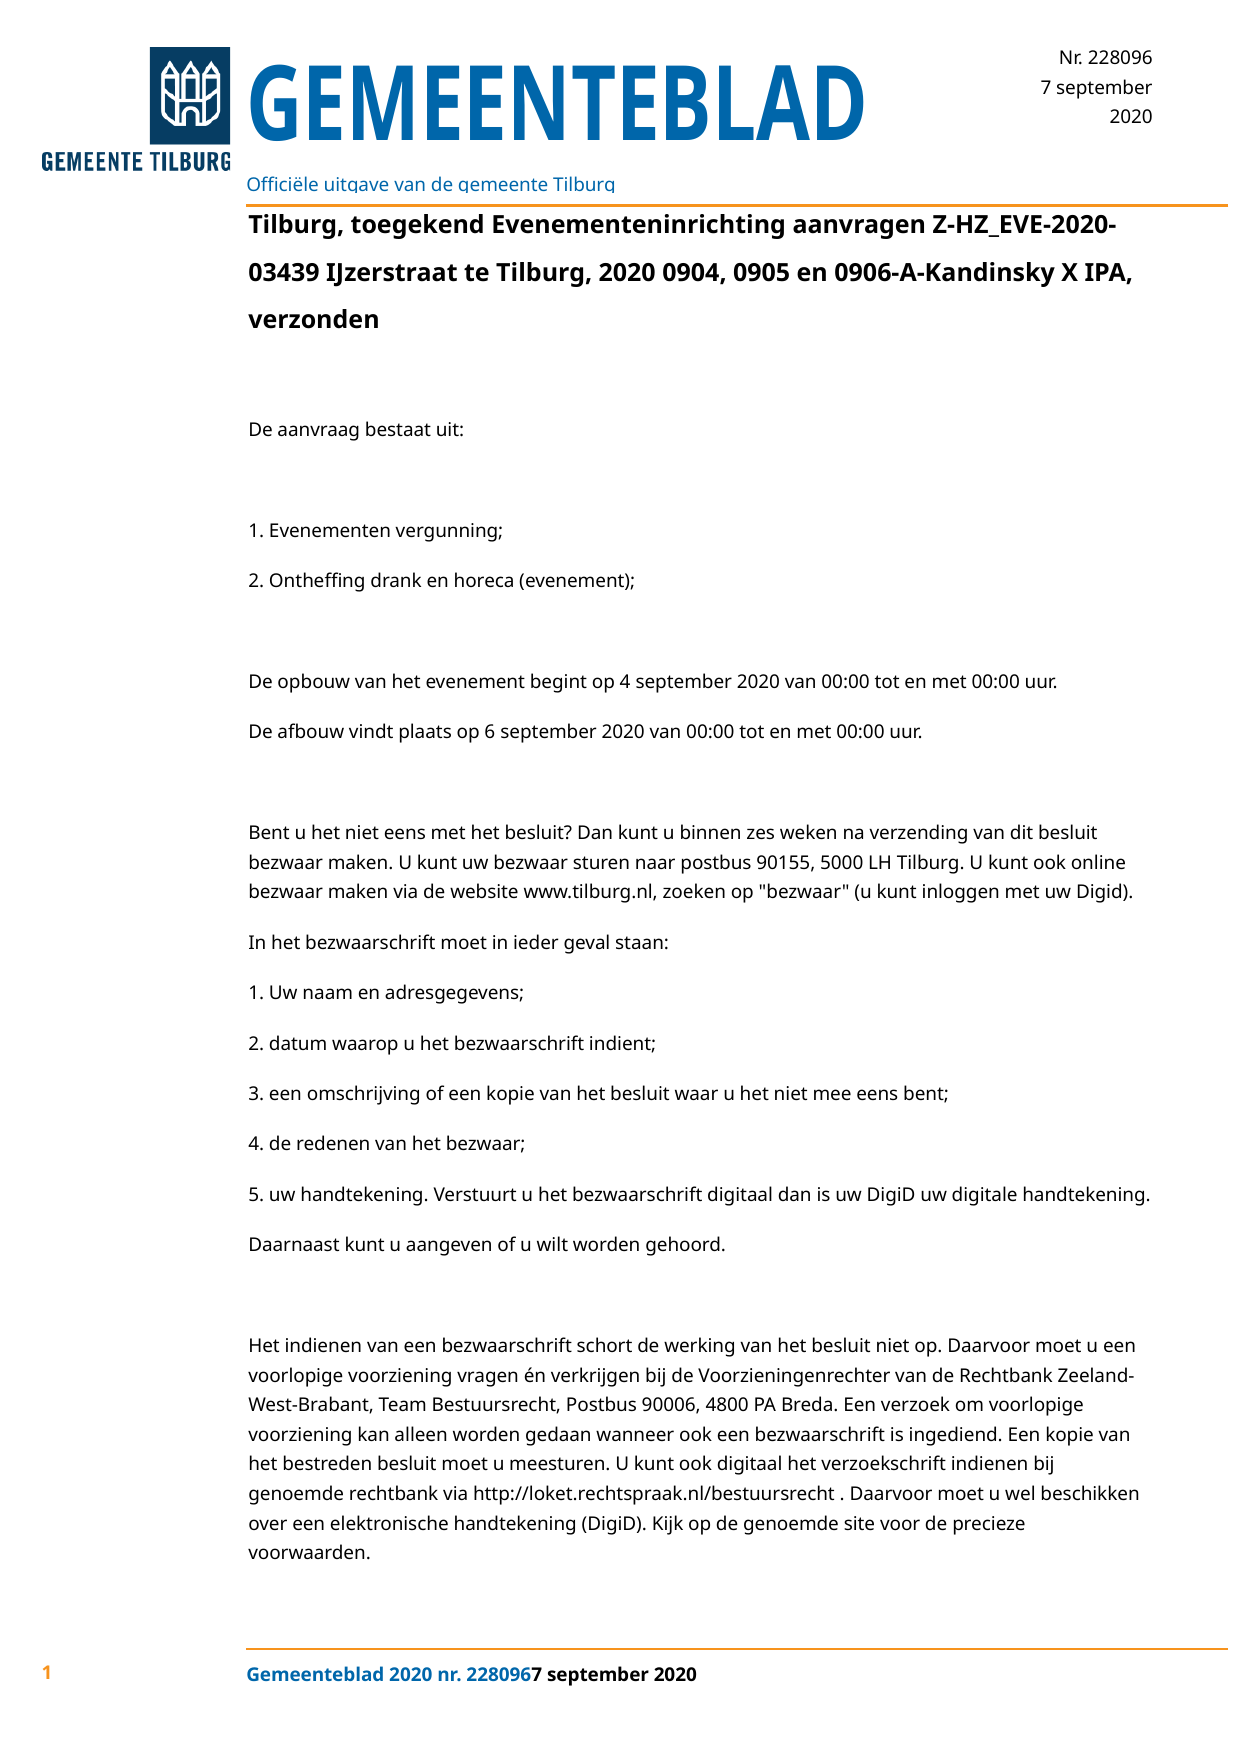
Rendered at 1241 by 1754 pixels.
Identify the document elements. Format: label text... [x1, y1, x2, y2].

text In het bezwaarschrift moet in ieder geval staan: [248, 929, 1152, 954]
text 3. een omschrijving of een kopie van het besluit waar u het niet mee eens bent; [248, 1080, 1152, 1106]
text Bent u het niet eens met het besluit? Dan kunt u binnen zes weken na verzending van dit besluit bezwaar maken. U kunt uw bezwaar sturen naar postbus 90155, 5000 LH Tilburg. U kunt ook online bezwaar maken via de website www.tilburg.nl, zoeken op "bezwaar" (u kunt inloggen met uw Digid). [248, 819, 1152, 904]
picture [41, 47, 231, 172]
text Het indienen van een bezwaarschrift schort de werking van het besluit niet op. Daarvoor moet u een voorlopige voorziening vragen én verkrijgen bij de Voorzieningenrechter van de Rechtbank Zeeland-West-Brabant, Team Bestuursrecht, Postbus 90006, 4800 PA Breda. Een verzoek om voorlopige voorziening kan alleen worden gedaan wanneer ook een bezwaarschrift is ingediend. Een kopie van het bestreden besluit moet u meesturen. U kunt ook digitaal het verzoekschrift indienen bij genoemde rechtbank via http://loket.rechtspraak.nl/bestuursrecht . Daarvoor moet u wel beschikken over een elektronische handtekening (DigiD). Kijk op de genoemde site voor de precieze voorwaarden. [248, 1332, 1152, 1565]
text 1. Evenementen vergunning; [248, 517, 1152, 542]
text 2. datum waarop u het bezwaarschrift indient; [248, 1030, 1152, 1055]
text De opbouw van het evenement begint op 4 september 2020 van 00:00 tot en met 00:00 uur. [248, 668, 1152, 694]
text 4. de redenen van het bezwaar; [248, 1131, 1152, 1156]
text Tilburg, toegekend Evenementeninrichting aanvragen Z-HZ_EVE-2020-03439 IJzerstraat te Tilburg, 2020 0904, 0905 en 0906-A-Kandinsky X IPA, verzonden [248, 207, 1152, 336]
text Daarnaast kunt u aangeven of u wilt worden gehoord. [248, 1231, 1152, 1257]
text De afbouw vindt plaats op 6 september 2020 van 00:00 tot en met 00:00 uur. [248, 718, 1152, 744]
text 1. Uw naam en adresgegevens; [248, 979, 1152, 1005]
text 5. uw handtekening. Verstuurt u het bezwaarschrift digitaal dan is uw DigiD uw digitale handtekening. [248, 1181, 1152, 1207]
text De aanvraag bestaat uit: [248, 416, 1152, 442]
text 2. Ontheffing drank en horeca (evenement); [248, 567, 1152, 593]
